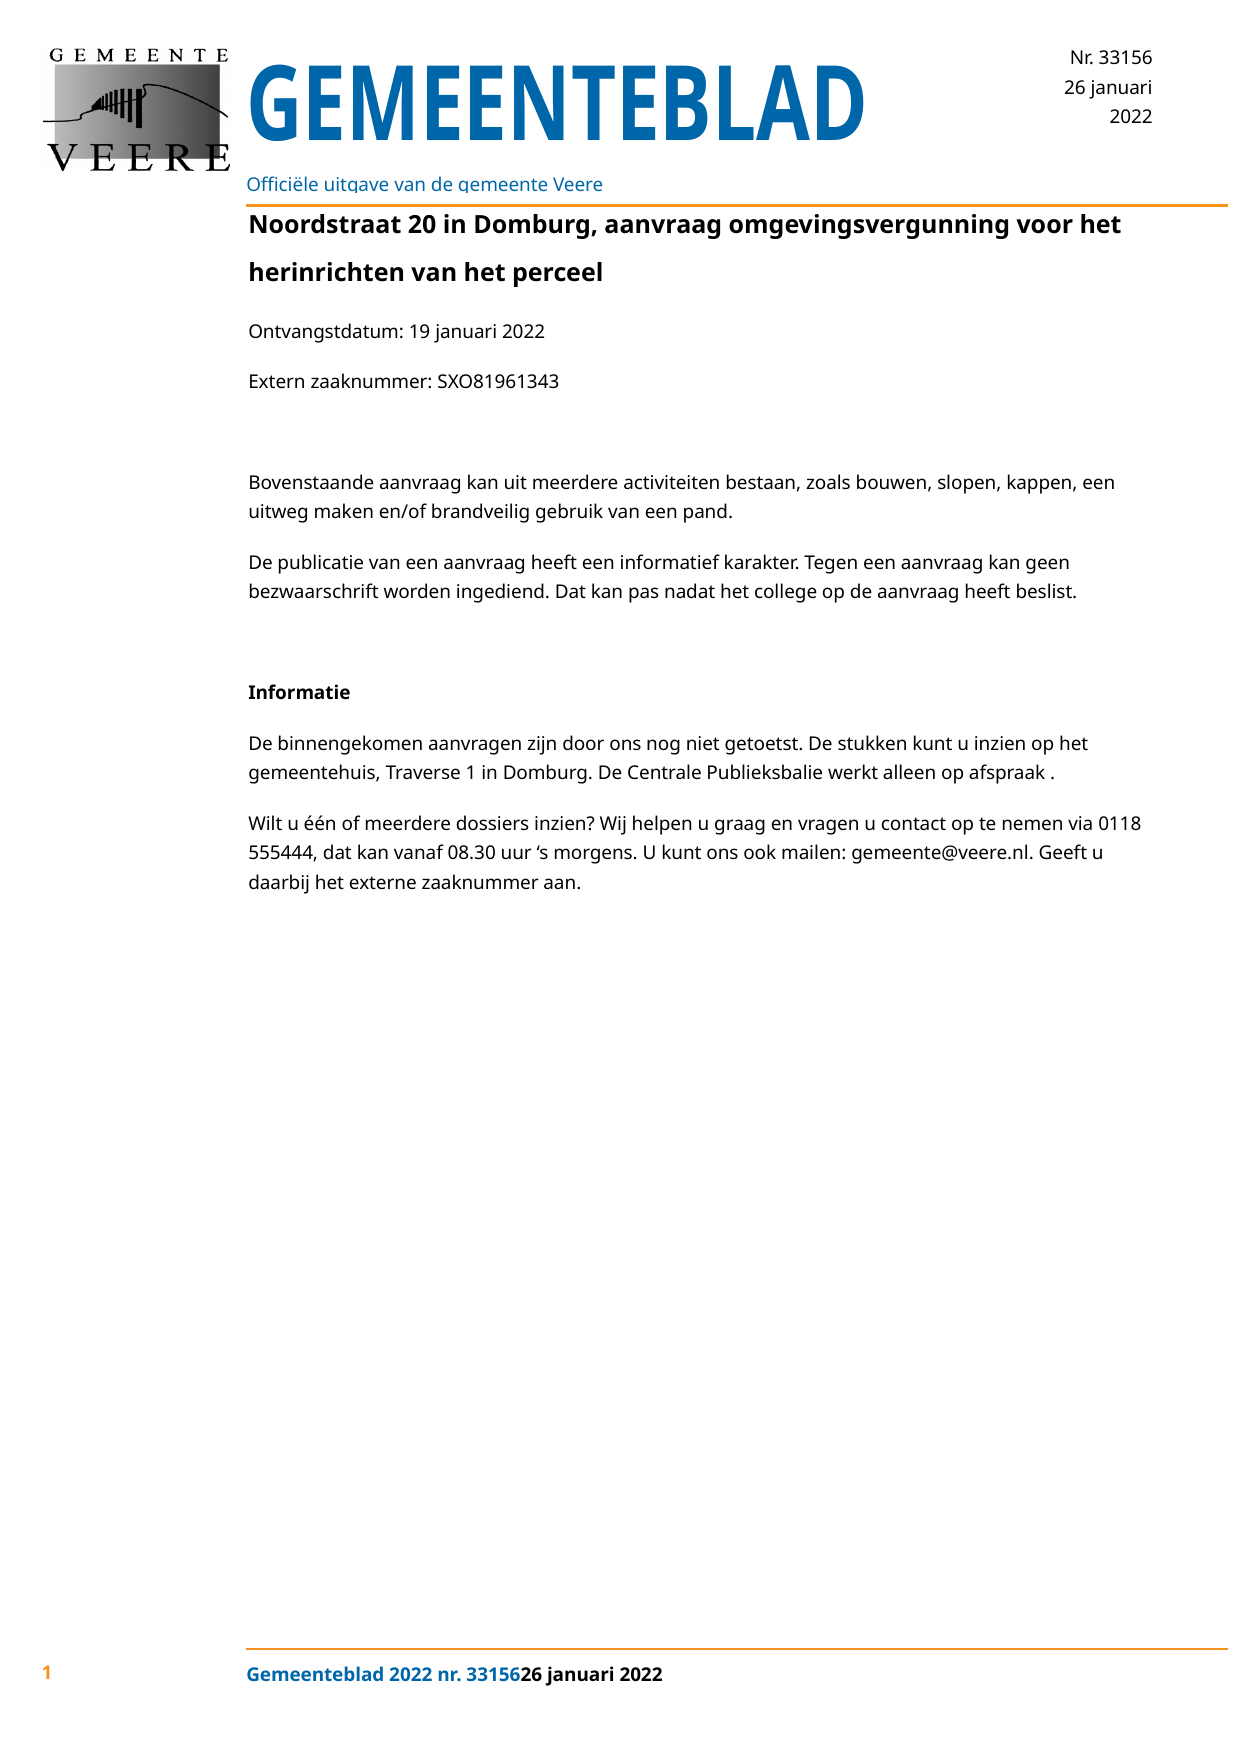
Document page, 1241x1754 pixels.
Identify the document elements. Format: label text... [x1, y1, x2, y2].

text Informatie [248, 679, 1152, 705]
text Ontvangstdatum: 19 januari 2022 [248, 318, 1152, 344]
text Bovenstaande aanvraag kan uit meerdere activiteiten bestaan, zoals bouwen, slopen, kappen, een uitweg maken en/of brandveilig gebruik van een pand. [248, 469, 1152, 524]
text Noordstraat 20 in Domburg, aanvraag omgevingsvergunning voor het herinrichten van het perceel [248, 207, 1152, 288]
text De binnengekomen aanvragen zijn door ons nog niet getoetst. De stukken kunt u inzien op het gemeentehuis, Traverse 1 in Domburg. De Centrale Publieksbalie werkt alleen op afspraak . [248, 730, 1152, 785]
text Extern zaaknummer: SXO81961343 [248, 368, 1152, 394]
text Wilt u één of meerdere dossiers inzien? Wij helpen u graag en vragen u contact op te nemen via 0118 555444, dat kan vanaf 08.30 uur ‘s morgens. U kunt ons ook mailen: gemeente@veere.nl. Geeft u daarbij het externe zaaknummer aan. [248, 810, 1152, 895]
text De publicatie van een aanvraag heeft een informatief karakter. Tegen een aanvraag kan geen bezwaarschrift worden ingediend. Dat kan pas nadat het college op de aanvraag heeft beslist. [248, 549, 1152, 604]
picture [41, 47, 231, 172]
